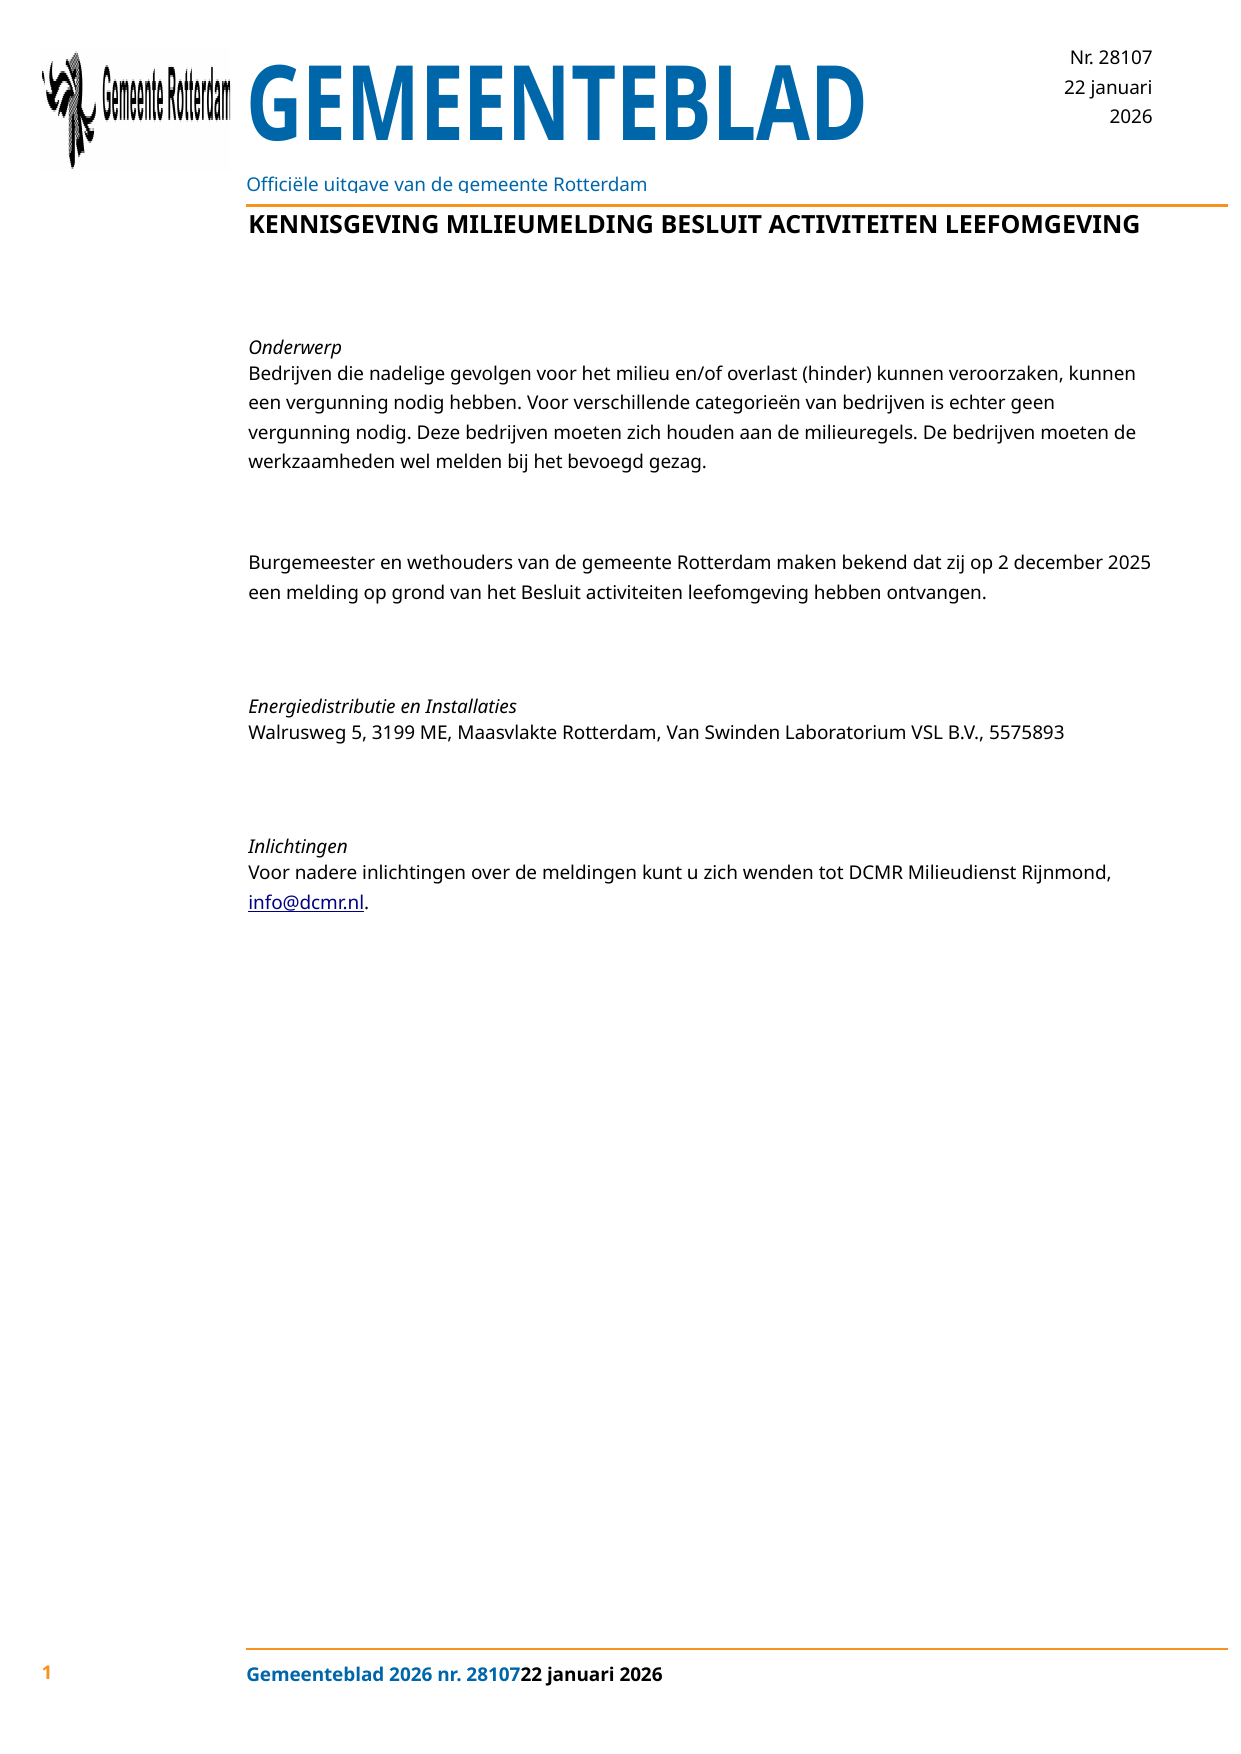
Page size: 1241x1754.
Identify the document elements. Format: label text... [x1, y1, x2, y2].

text Onderwerp [248, 334, 1152, 360]
text Inlichtingen [248, 834, 1152, 859]
text Energiedistributie en Installaties [248, 693, 1152, 719]
picture [41, 47, 231, 172]
text Voor nadere inlichtingen over de meldingen kunt u zich wenden tot DCMR Milieudienst Rijnmond, info@dcmr.nl. [248, 859, 1152, 915]
text Walrusweg 5, 3199 ME, Maasvlakte Rotterdam, Van Swinden Laboratorium VSL B.V., 5575893 [248, 719, 1152, 745]
text Bedrijven die nadelige gevolgen voor het milieu en/of overlast (hinder) kunnen veroorzaken, kunnen een vergunning nodig hebben. Voor verschillende categorieën van bedrijven is echter geen vergunning nodig. Deze bedrijven moeten zich houden aan de milieuregels. De bedrijven moeten de werkzaamheden wel melden bij het bevoegd gezag. [248, 360, 1152, 474]
text Burgemeester en wethouders van de gemeente Rotterdam maken bekend dat zij op 2 december 2025 een melding op grond van het Besluit activiteiten leefomgeving hebben ontvangen. [248, 549, 1152, 605]
text KENNISGEVING MILIEUMELDING BESLUIT ACTIVITEITEN LEEFOMGEVING [248, 207, 1152, 241]
